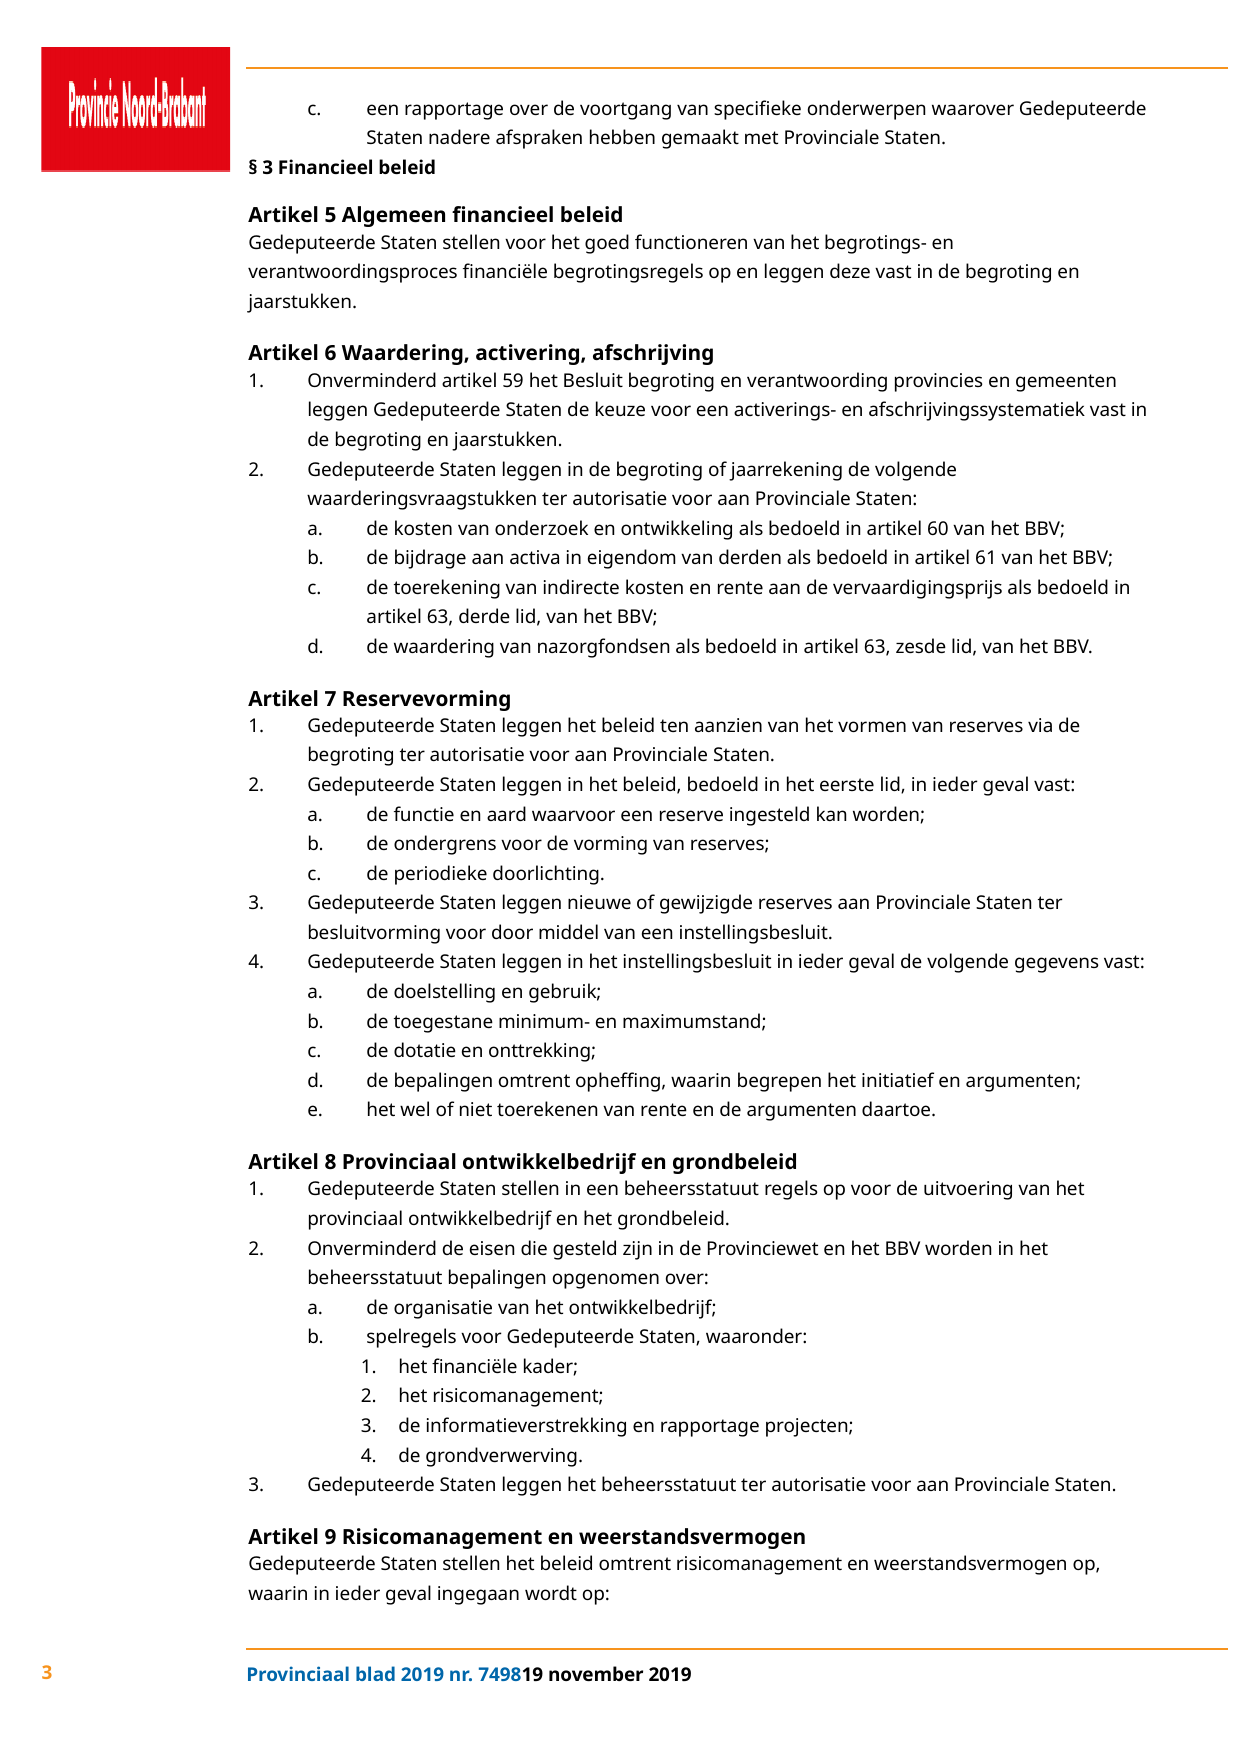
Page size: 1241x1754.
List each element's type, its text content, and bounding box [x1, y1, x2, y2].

list de bepalingen omtrent opheffing, waarin begrepen het initiatief en argumenten; [307, 1067, 1152, 1093]
list de ondergrens voor de vorming van reserves; [307, 830, 1152, 856]
list Gedeputeerde Staten leggen het beheersstatuut ter autorisatie voor aan Provinciale Staten. [248, 1471, 1152, 1497]
list de doelstelling en gebruik; [307, 978, 1152, 1004]
text Artikel 9 Risicomanagement en weerstandsvermogen [248, 1522, 1152, 1550]
list Onverminderd de eisen die gesteld zijn in de Provinciewet en het BBV worden in het beheersstatuut bepalingen opgenomen over: [248, 1235, 1152, 1290]
list een rapportage over de voortgang van specifieke onderwerpen waarover Gedeputeerde Staten nadere afspraken hebben gemaakt met Provinciale Staten. [307, 95, 1152, 150]
list de grondverwerving. [361, 1442, 1152, 1467]
list het risicomanagement; [361, 1383, 1152, 1408]
list het wel of niet toerekenen van rente en de argumenten daartoe. [307, 1097, 1152, 1122]
list Onverminderd artikel 59 het Besluit begroting en verantwoording provincies en gemeenten leggen Gedeputeerde Staten de keuze voor een activerings- en afschrijvingssystematiek vast in de begroting en jaarstukken. [248, 367, 1152, 452]
text Gedeputeerde Staten stellen het beleid omtrent risicomanagement en weerstandsvermogen op, waarin in ieder geval ingegaan wordt op: [248, 1550, 1152, 1606]
list Gedeputeerde Staten leggen in de begroting of jaarrekening de volgende waarderingsvraagstukken ter autorisatie voor aan Provinciale Staten: [248, 456, 1152, 511]
list de functie en aard waarvoor een reserve ingesteld kan worden; [307, 801, 1152, 827]
list de bijdrage aan activa in eigendom van derden als bedoeld in artikel 61 van het BBV; [307, 544, 1152, 570]
text Artikel 6 Waardering, activering, afschrijving [248, 338, 1152, 367]
list de toerekening van indirecte kosten en rente aan de vervaardigingsprijs als bedoeld in artikel 63, derde lid, van het BBV; [307, 574, 1152, 629]
list de periodieke doorlichting. [307, 860, 1152, 886]
list de organisatie van het ontwikkelbedrijf; [307, 1294, 1152, 1319]
list Gedeputeerde Staten leggen in het beleid, bedoeld in het eerste lid, in ieder geval vast: [248, 771, 1152, 797]
picture [41, 47, 231, 172]
list de toegestane minimum- en maximumstand; [307, 1008, 1152, 1034]
list Gedeputeerde Staten leggen het beleid ten aanzien van het vormen van reserves via de begroting ter autorisatie voor aan Provinciale Staten. [248, 712, 1152, 767]
list het financiële kader; [361, 1353, 1152, 1379]
list de kosten van onderzoek en ontwikkeling als bedoeld in artikel 60 van het BBV; [307, 515, 1152, 541]
list de dotatie en onttrekking; [307, 1037, 1152, 1063]
list spelregels voor Gedeputeerde Staten, waaronder: [307, 1323, 1152, 1349]
text § 3 Financieel beleid [248, 154, 1152, 180]
list de waardering van nazorgfondsen als bedoeld in artikel 63, zesde lid, van het BBV. [307, 633, 1152, 659]
text Gedeputeerde Staten stellen voor het goed functioneren van het begrotings- en verantwoordingsproces financiële begrotingsregels op en leggen deze vast in de begroting en jaarstukken. [248, 229, 1152, 314]
list Gedeputeerde Staten leggen in het instellingsbesluit in ieder geval de volgende gegevens vast: [248, 949, 1152, 974]
list de informatieverstrekking en rapportage projecten; [361, 1412, 1152, 1438]
list Gedeputeerde Staten stellen in een beheersstatuut regels op voor de uitvoering van het provinciaal ontwikkelbedrijf en het grondbeleid. [248, 1176, 1152, 1231]
list Gedeputeerde Staten leggen nieuwe of gewijzigde reserves aan Provinciale Staten ter besluitvorming voor door middel van een instellingsbesluit. [248, 889, 1152, 945]
text Artikel 5 Algemeen financieel beleid [248, 201, 1152, 229]
text Artikel 8 Provinciaal ontwikkelbedrijf en grondbeleid [248, 1147, 1152, 1176]
text Artikel 7 Reservevorming [248, 684, 1152, 712]
